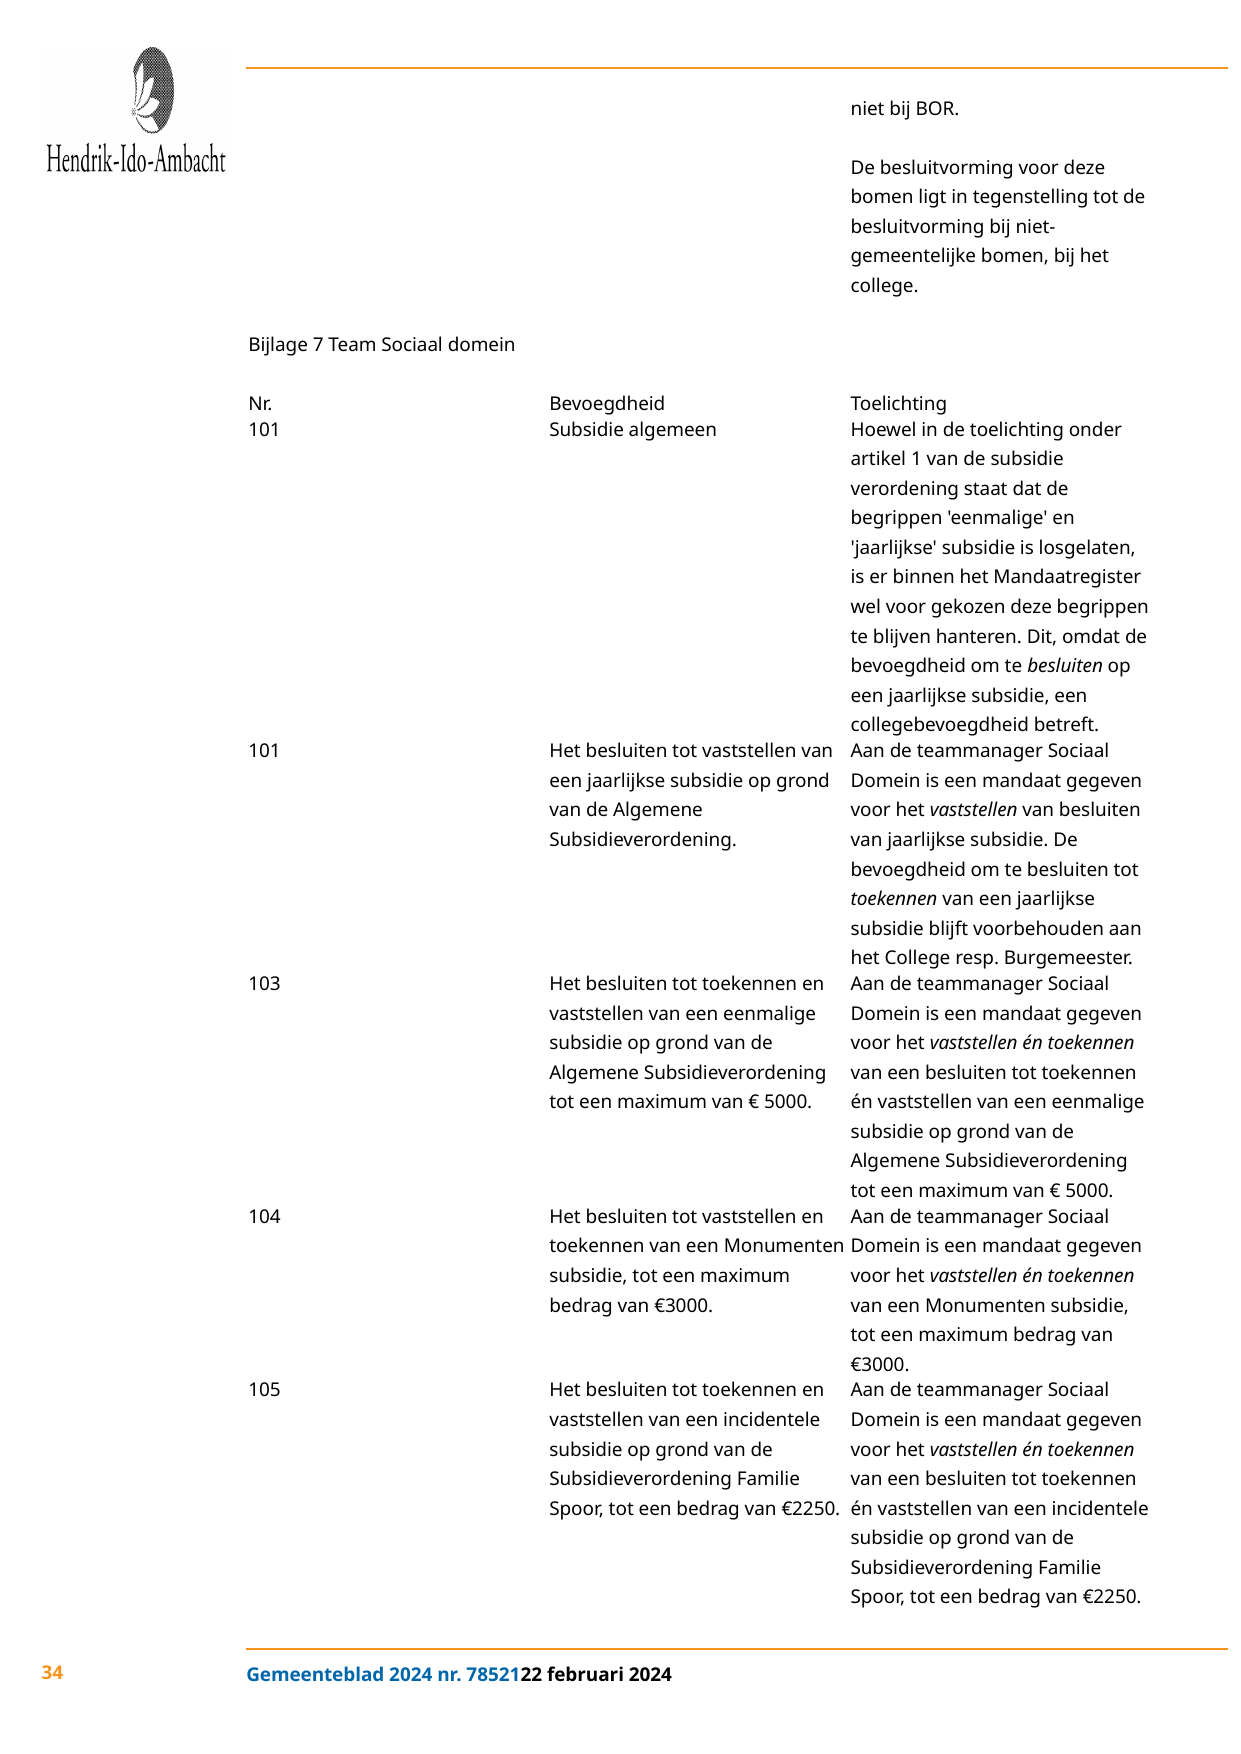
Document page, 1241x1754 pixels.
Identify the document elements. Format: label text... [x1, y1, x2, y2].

table_cell [549, 95, 850, 298]
table_cell niet bij BOR. De besluitvorming voor deze bomen ligt in tegenstelling tot de besluitvorming bij niet-gemeentelijke bomen, bij het college. [850, 95, 1152, 298]
table_cell Het besluiten tot vaststellen en toekennen van een Monumenten subsidie, tot een maximum bedrag van €3000. [549, 1203, 850, 1377]
table_header Bevoegdheid [549, 390, 850, 416]
table_header Nr. [248, 390, 549, 416]
table_cell Het besluiten tot vaststellen van een jaarlijkse subsidie op grond van de Algemene Subsidieverordening. [549, 738, 850, 970]
table_cell Aan de teammanager Sociaal Domein is een mandaat gegeven voor het vaststellen én toekennen van een besluiten tot toekennen én vaststellen van een incidentele subsidie op grond van de Subsidieverordening Familie Spoor, tot een bedrag van €2250. [850, 1377, 1152, 1609]
text Bijlage 7 Team Sociaal domein [248, 331, 1152, 357]
table_cell 105 [248, 1377, 549, 1609]
table_cell Het besluiten tot toekennen en vaststellen van een incidentele subsidie op grond van de Subsidieverordening Familie Spoor, tot een bedrag van €2250. [549, 1377, 850, 1609]
table_cell 101 [248, 738, 549, 970]
table_cell Aan de teammanager Sociaal Domein is een mandaat gegeven voor het vaststellen én toekennen van een besluiten tot toekennen én vaststellen van een eenmalige subsidie op grond van de Algemene Subsidieverordening tot een maximum van € 5000. [850, 970, 1152, 1203]
table_cell Subsidie algemeen [549, 416, 850, 737]
table_cell 101 [248, 416, 549, 737]
table_header Toelichting [850, 390, 1152, 416]
table_cell Het besluiten tot toekennen en vaststellen van een eenmalige subsidie op grond van de Algemene Subsidieverordening tot een maximum van € 5000. [549, 970, 850, 1203]
table_cell Aan de teammanager Sociaal Domein is een mandaat gegeven voor het vaststellen én toekennen van een Monumenten subsidie, tot een maximum bedrag van €3000. [850, 1203, 1152, 1377]
table_cell Hoewel in de toelichting onder artikel 1 van de subsidie verordening staat dat de begrippen 'eenmalige' en 'jaarlijkse' subsidie is losgelaten, is er binnen het Mandaatregister wel voor gekozen deze begrippen te blijven hanteren. Dit, omdat de bevoegdheid om te besluiten op een jaarlijkse subsidie, een collegebevoegdheid betreft. [850, 416, 1152, 737]
table_cell 104 [248, 1203, 549, 1377]
picture [41, 47, 231, 172]
table_cell 103 [248, 970, 549, 1203]
table_cell Aan de teammanager Sociaal Domein is een mandaat gegeven voor het vaststellen van besluiten van jaarlijkse subsidie. De bevoegdheid om te besluiten tot toekennen van een jaarlijkse subsidie blijft voorbehouden aan het College resp. Burgemeester. [850, 738, 1152, 970]
table_cell [248, 95, 549, 298]
